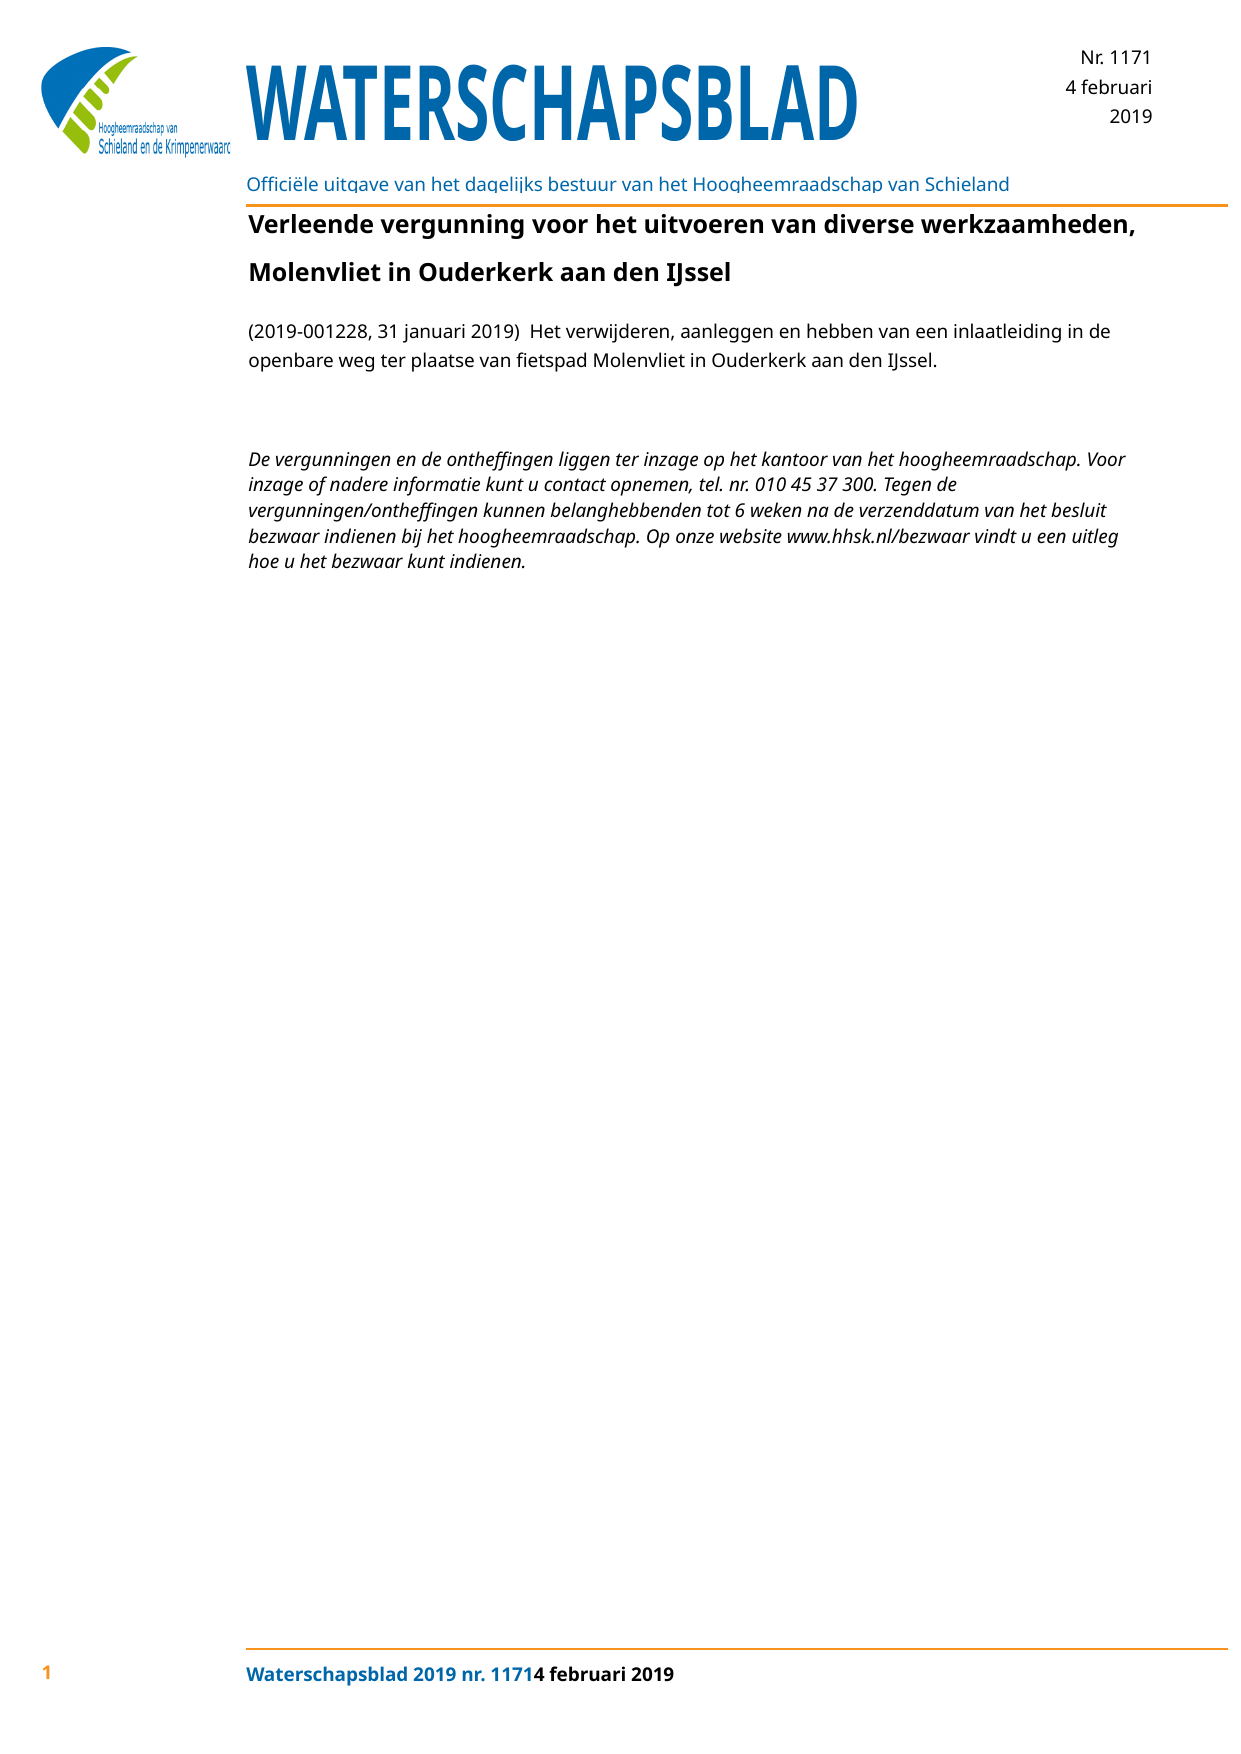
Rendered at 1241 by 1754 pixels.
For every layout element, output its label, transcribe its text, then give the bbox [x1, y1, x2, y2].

text Verleende vergunning voor het uitvoeren van diverse werkzaamheden, Molenvliet in Ouderkerk aan den IJssel [248, 207, 1152, 288]
picture [41, 47, 231, 172]
text (2019-001228, 31 januari 2019) Het verwijderen, aanleggen en hebben van een inlaatleiding in de openbare weg ter plaatse van fietspad Molenvliet in Ouderkerk aan den IJssel. [248, 318, 1152, 373]
text De vergunningen en de ontheffingen liggen ter inzage op het kantoor van het hoogheemraadschap. Voor inzage of nadere informatie kunt u contact opnemen, tel. nr. 010 45 37 300. Tegen de vergunningen/ontheffingen kunnen belanghebbenden tot 6 weken na de verzenddatum van het besluit bezwaar indienen bij het hoogheemraadschap. Op onze website www.hhsk.nl/bezwaar vindt u een uitleg hoe u het bezwaar kunt indienen. [248, 446, 1152, 574]
